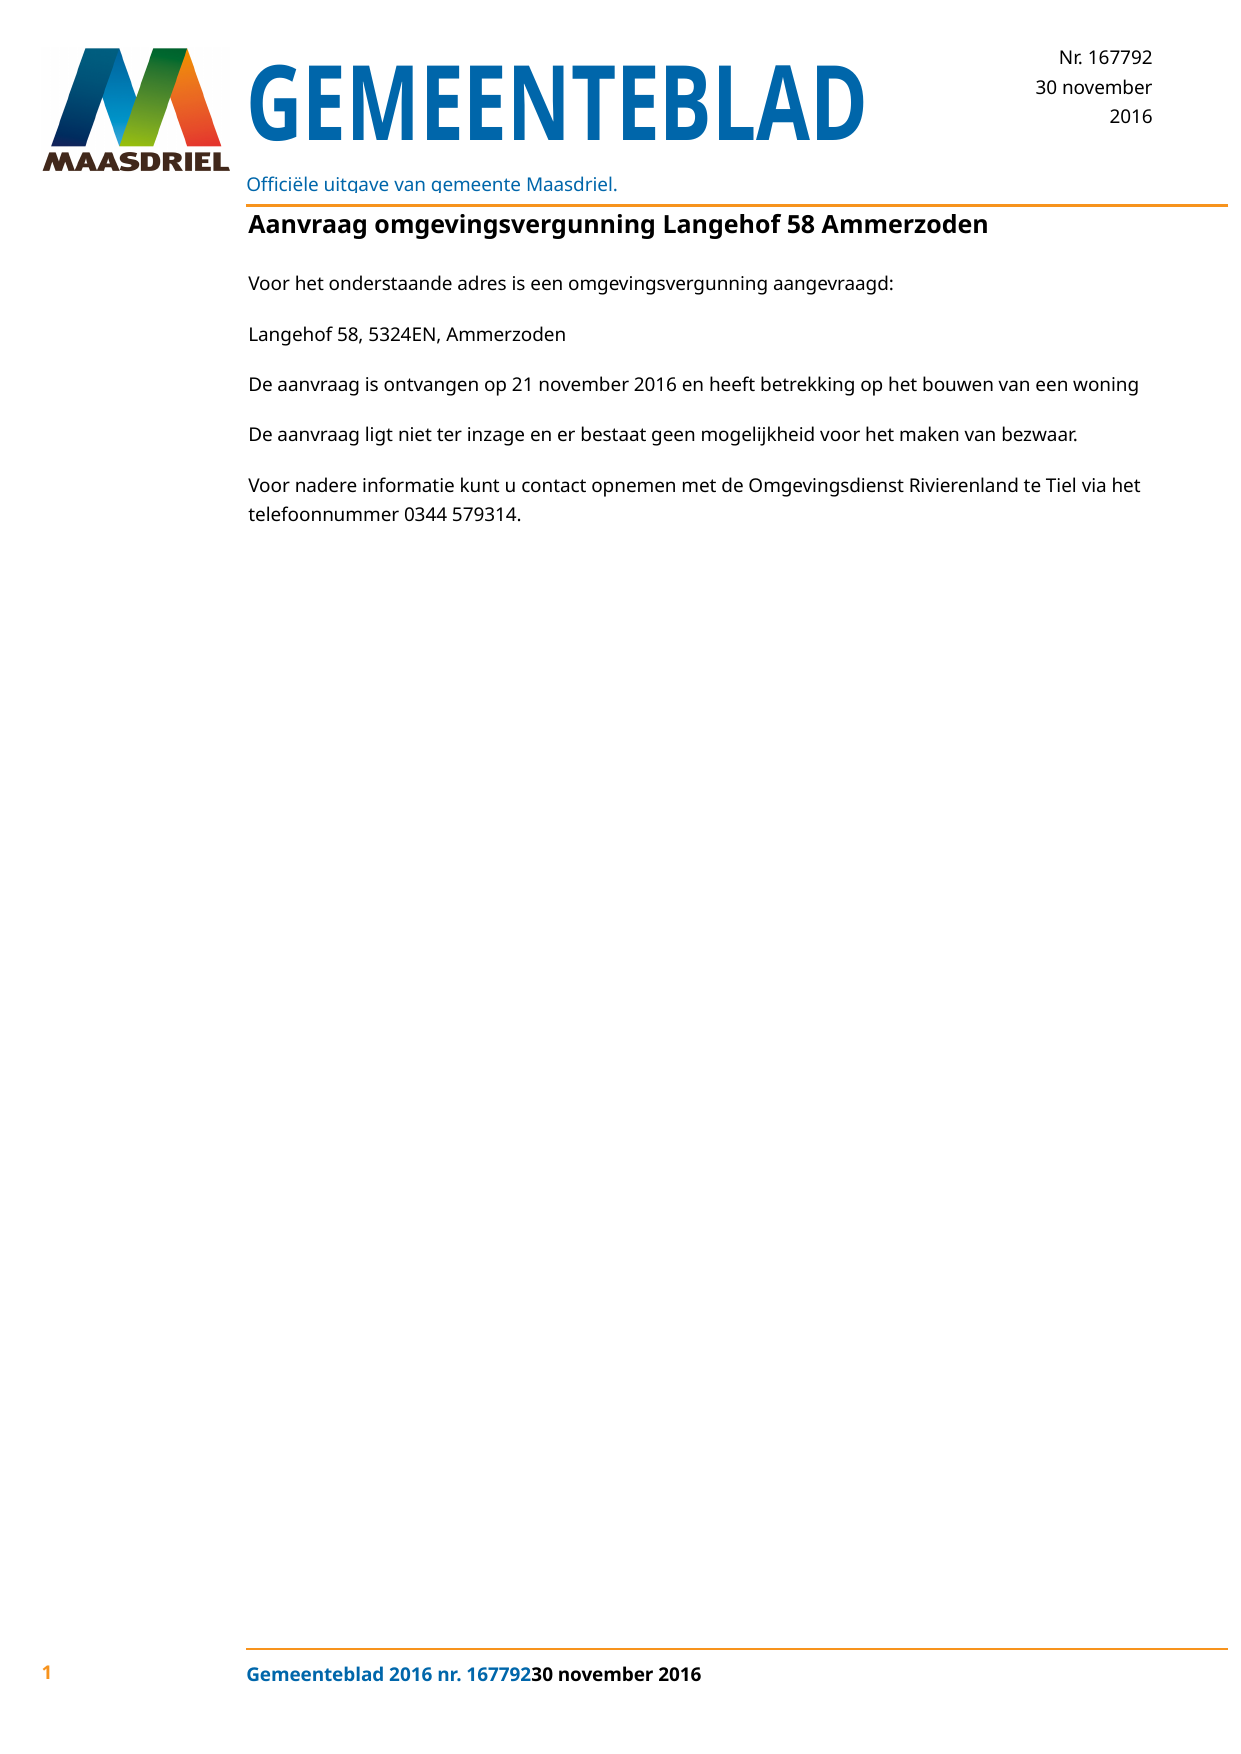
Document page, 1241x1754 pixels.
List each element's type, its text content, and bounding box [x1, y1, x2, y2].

text De aanvraag ligt niet ter inzage en er bestaat geen mogelijkheid voor het maken van bezwaar. [248, 422, 1152, 447]
text Langehof 58, 5324EN, Ammerzoden [248, 321, 1152, 346]
text Voor nadere informatie kunt u contact opnemen met de Omgevingsdienst Rivierenland te Tiel via het telefoonnummer 0344 579314. [248, 472, 1152, 527]
picture [41, 47, 231, 172]
text De aanvraag is ontvangen op 21 november 2016 en heeft betrekking op het bouwen van een woning [248, 371, 1152, 397]
text Aanvraag omgevingsvergunning Langehof 58 Ammerzoden [248, 207, 1152, 241]
text Voor het onderstaande adres is een omgevingsvergunning aangevraagd: [248, 270, 1152, 296]
